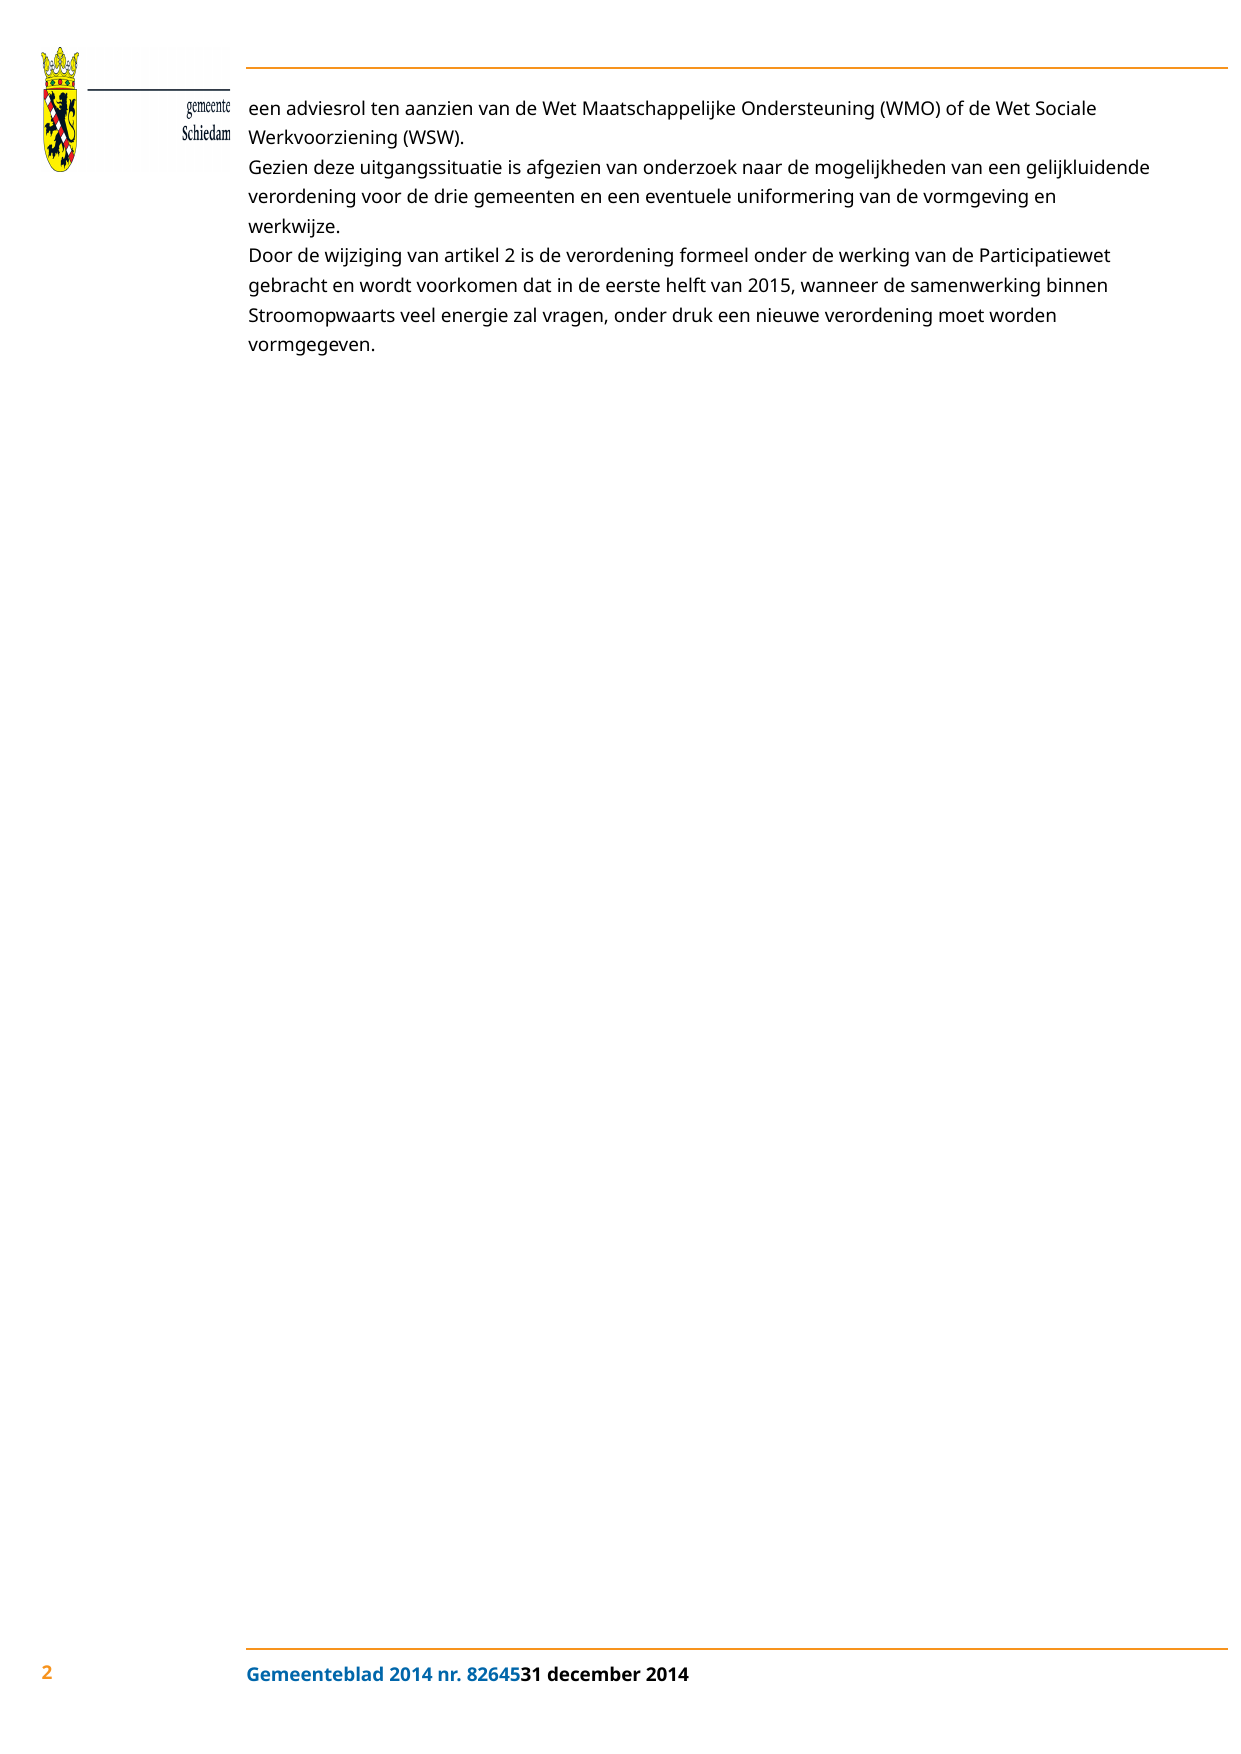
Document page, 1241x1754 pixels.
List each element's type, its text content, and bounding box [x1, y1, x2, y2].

text Door de wijziging van artikel 2 is de verordening formeel onder de werking van de Participatiewet gebracht en wordt voorkomen dat in de eerste helft van 2015, wanneer de samenwerking binnen Stroomopwaarts veel energie zal vragen, onder druk een nieuwe verordening moet worden vormgegeven. [248, 243, 1152, 357]
picture [41, 47, 231, 172]
text Gezien deze uitgangssituatie is afgezien van onderzoek naar de mogelijkheden van een gelijkluidende verordening voor de drie gemeenten en een eventuele uniformering van de vormgeving en werkwijze. [248, 154, 1152, 239]
text een adviesrol ten aanzien van de Wet Maatschappelijke Ondersteuning (WMO) of de Wet Sociale Werkvoorziening (WSW). [248, 95, 1152, 150]
